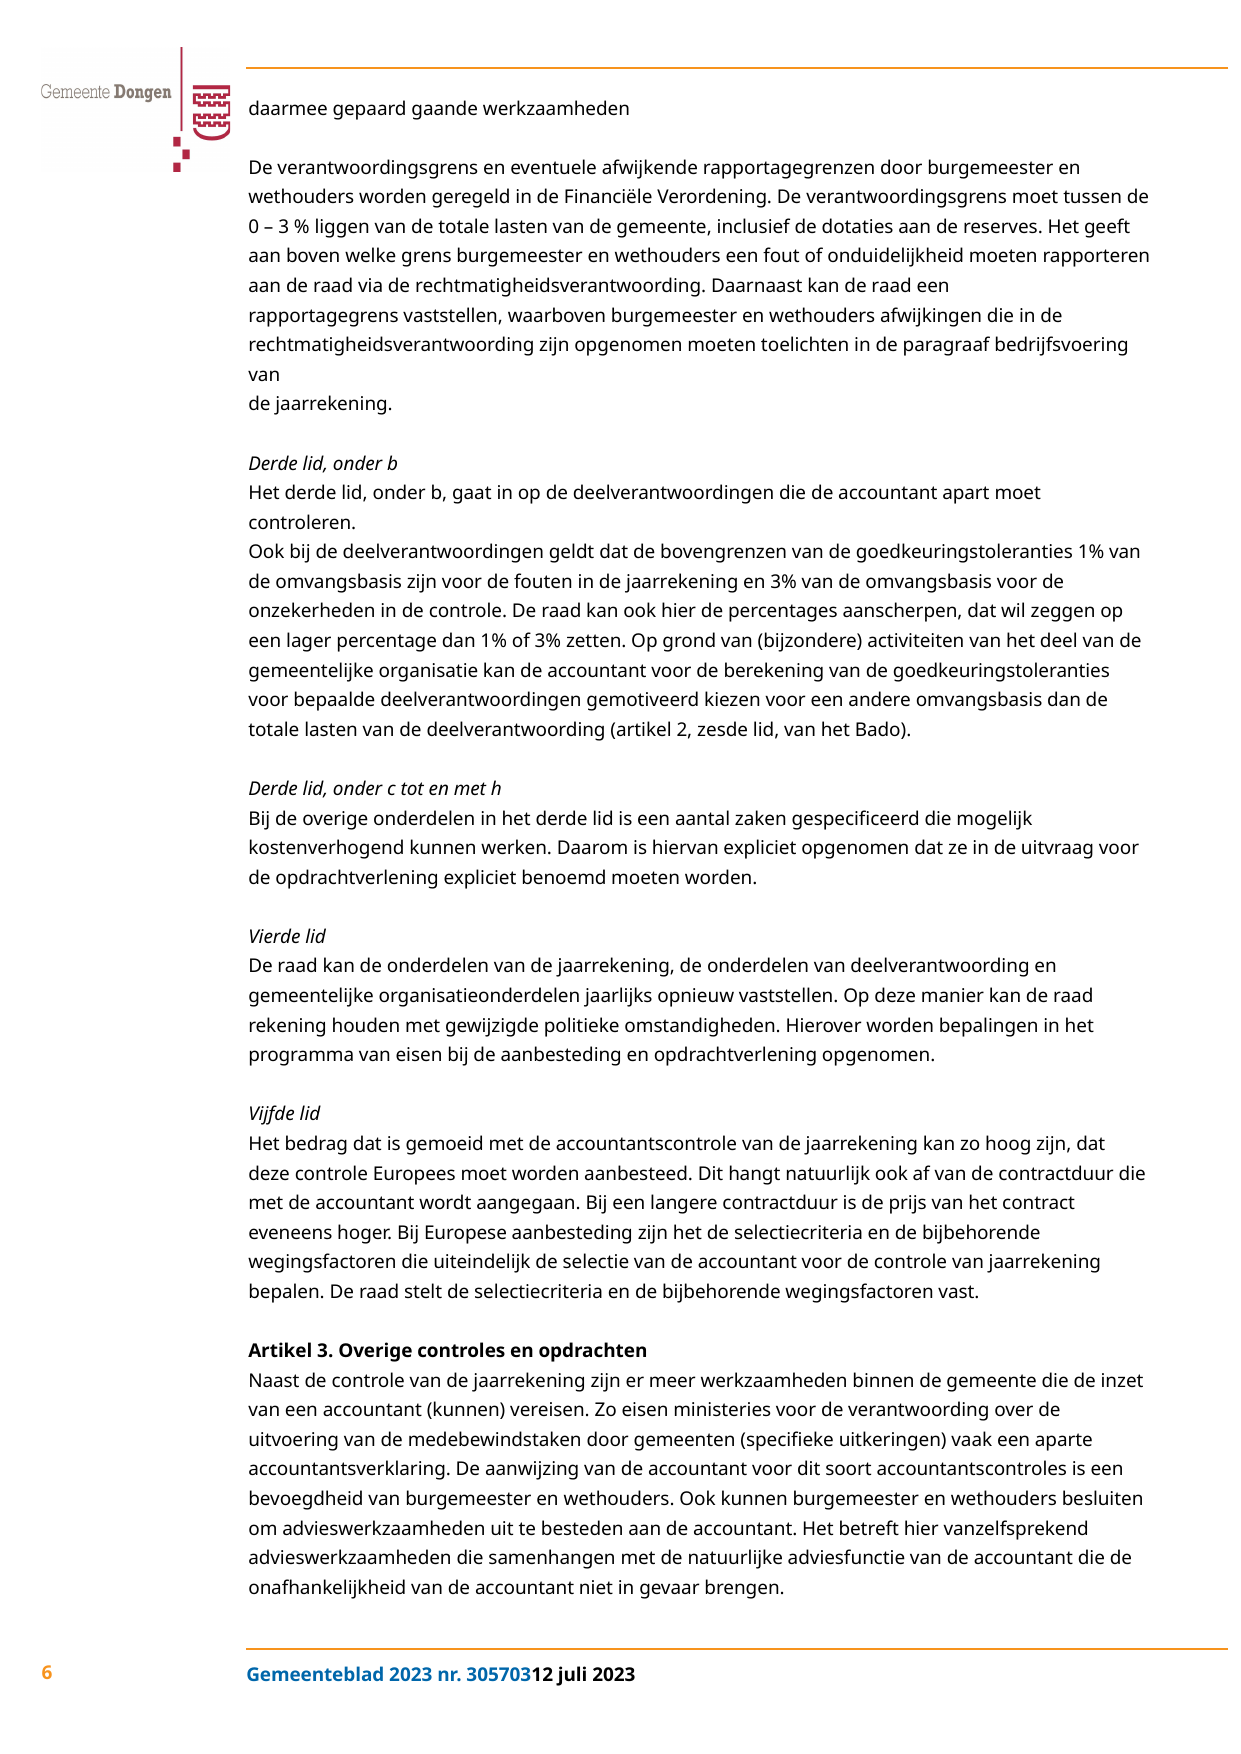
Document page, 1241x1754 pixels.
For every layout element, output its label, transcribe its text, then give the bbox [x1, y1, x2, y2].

text rapportagegrens vaststellen, waarboven burgemeester en wethouders afwijkingen die in de [248, 302, 1152, 328]
text Vijfde lid [248, 1101, 1152, 1126]
text Ook bij de deelverantwoordingen geldt dat de bovengrenzen van de goedkeuringstoleranties 1% van de omvangsbasis zijn voor de fouten in de jaarrekening en 3% van de omvangsbasis voor de onzekerheden in de controle. De raad kan ook hier de percentages aanscherpen, dat wil zeggen op een lager percentage dan 1% of 3% zetten. Op grond van (bijzondere) activiteiten van het deel van de gemeentelijke organisatie kan de accountant voor de berekening van de goedkeuringstoleranties voor bepaalde deelverantwoordingen gemotiveerd kiezen voor een andere omvangsbasis dan de totale lasten van de deelverantwoording (artikel 2, zesde lid, van het Bado). [248, 538, 1152, 742]
text De verantwoordingsgrens en eventuele afwijkende rapportagegrenzen door burgemeester en [248, 154, 1152, 180]
text de opdrachtverlening expliciet benoemd moeten worden. [248, 864, 1152, 890]
text rechtmatigheidsverantwoording zijn opgenomen moeten toelichten in de paragraaf bedrijfsvoering van [248, 331, 1152, 387]
text Bij de overige onderdelen in het derde lid is een aantal zaken gespecificeerd die mogelijk [248, 805, 1152, 831]
text Derde lid, onder b [248, 450, 1152, 476]
text Derde lid, onder c tot en met h [248, 775, 1152, 801]
text Naast de controle van de jaarrekening zijn er meer werkzaamheden binnen de gemeente die de inzet van een accountant (kunnen) vereisen. Zo eisen ministeries voor de verantwoording over de uitvoering van de medebewindstaken door gemeenten (specifieke uitkeringen) vaak een aparte accountantsverklaring. De aanwijzing van de accountant voor dit soort accountantscontroles is een bevoegdheid van burgemeester en wethouders. Ook kunnen burgemeester en wethouders besluiten om advieswerkzaamheden uit te besteden aan de accountant. Het betreft hier vanzelfsprekend advieswerkzaamheden die samenhangen met de natuurlijke adviesfunctie van de accountant die de onafhankelijkheid van de accountant niet in gevaar brengen. [248, 1367, 1152, 1600]
text de jaarrekening. [248, 391, 1152, 416]
text Vierde lid [248, 923, 1152, 949]
picture [41, 47, 231, 172]
text Het derde lid, onder b, gaat in op de deelverantwoordingen die de accountant apart moet controleren. [248, 479, 1152, 535]
text kostenverhogend kunnen werken. Daarom is hiervan expliciet opgenomen dat ze in de uitvraag voor [248, 834, 1152, 860]
text Artikel 3. Overige controles en opdrachten [248, 1337, 1152, 1363]
text wethouders worden geregeld in de Financiële Verordening. De verantwoordingsgrens moet tussen de 0 – 3 % liggen van de totale lasten van de gemeente, inclusief de dotaties aan de reserves. Het geeft aan boven welke grens burgemeester en wethouders een fout of onduidelijkheid moeten rapporteren aan de raad via de rechtmatigheidsverantwoording. Daarnaast kan de raad een [248, 183, 1152, 298]
text daarmee gepaard gaande werkzaamheden [248, 95, 1152, 121]
text Het bedrag dat is gemoeid met de accountantscontrole van de jaarrekening kan zo hoog zijn, dat deze controle Europees moet worden aanbesteed. Dit hangt natuurlijk ook af van de contractduur die met de accountant wordt aangegaan. Bij een langere contractduur is de prijs van het contract eveneens hoger. Bij Europese aanbesteding zijn het de selectiecriteria en de bijbehorende wegingsfactoren die uiteindelijk de selectie van de accountant voor de controle van jaarrekening bepalen. De raad stelt de selectiecriteria en de bijbehorende wegingsfactoren vast. [248, 1130, 1152, 1304]
text De raad kan de onderdelen van de jaarrekening, de onderdelen van deelverantwoording en gemeentelijke organisatieonderdelen jaarlijks opnieuw vaststellen. Op deze manier kan de raad rekening houden met gewijzigde politieke omstandigheden. Hierover worden bepalingen in het programma van eisen bij de aanbesteding en opdrachtverlening opgenomen. [248, 953, 1152, 1067]
